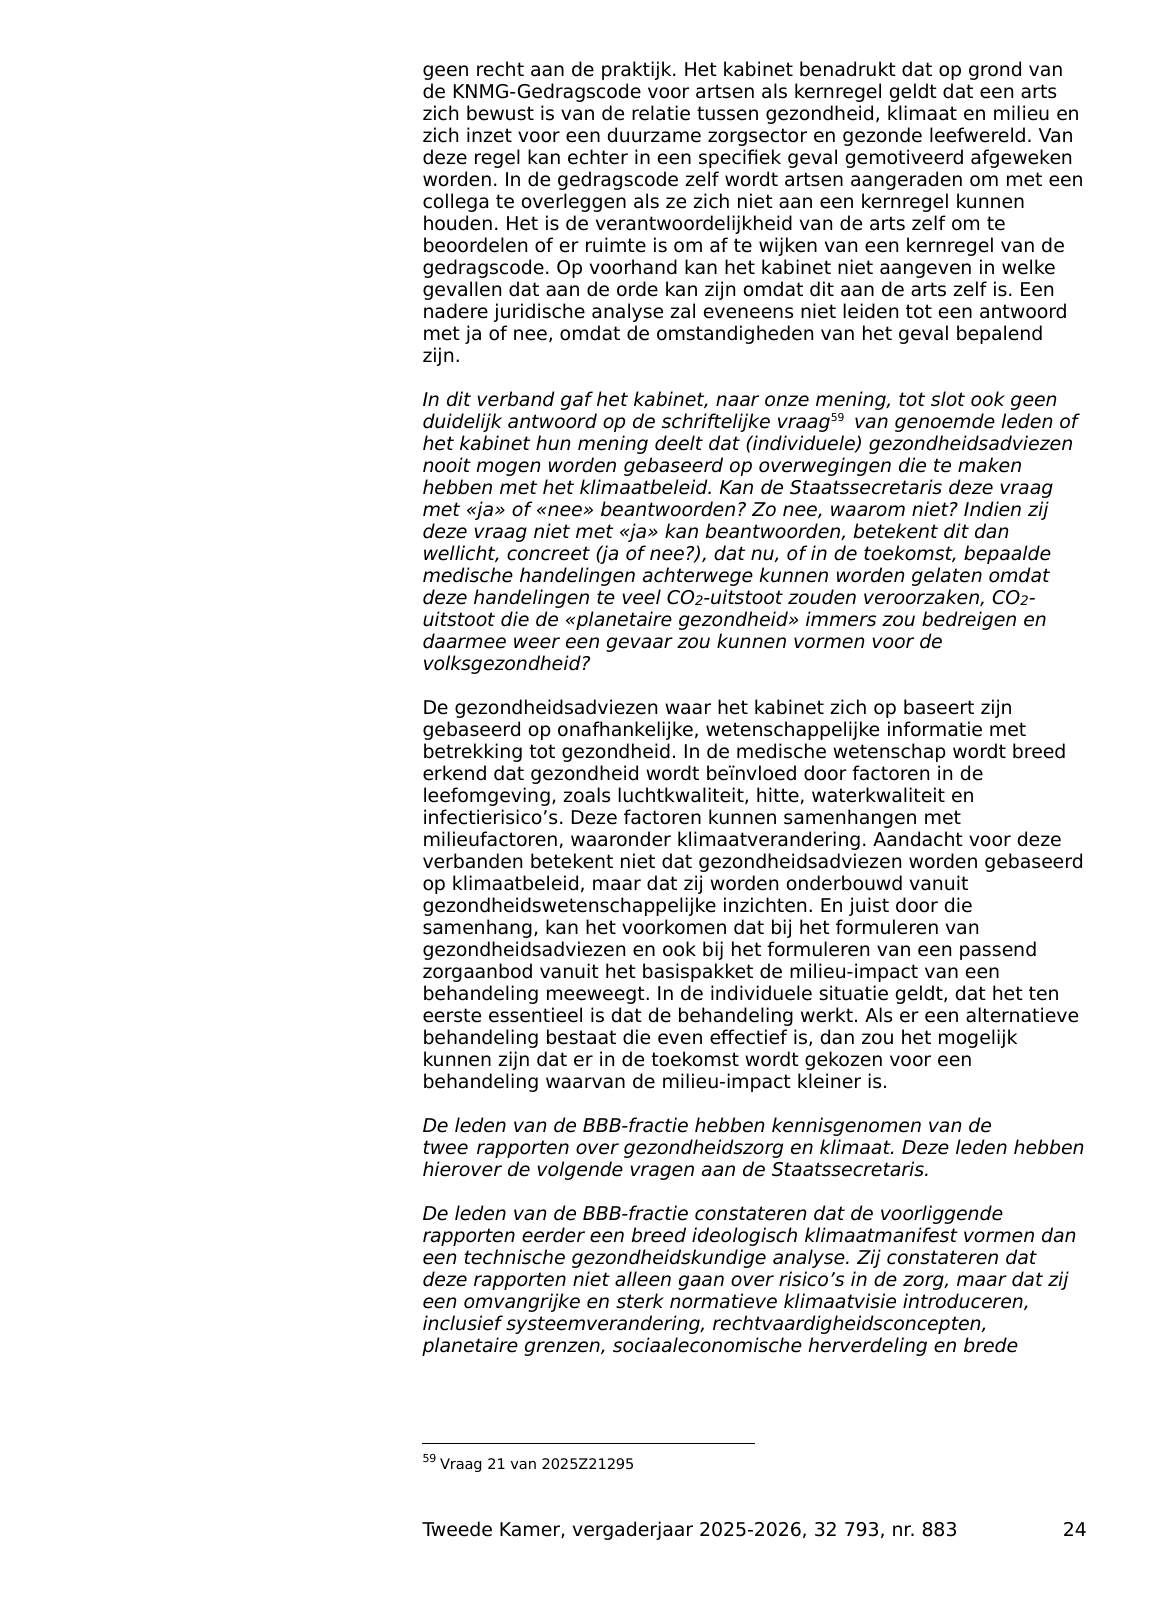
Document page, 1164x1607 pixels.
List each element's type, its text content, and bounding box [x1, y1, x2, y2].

text De leden van de BBB-fractie hebben kennisgenomen van de twee rapporten over gezondheidszorg en klimaat. Deze leden hebben hierover de volgende vragen aan de Staatssecretaris. [422, 1115, 1087, 1181]
text De leden van de BBB-fractie constateren dat de voorliggende rapporten eerder een breed ideologisch klimaatmanifest vormen dan een technische gezondheidskundige analyse. Zij constateren dat deze rapporten niet alleen gaan over risico’s in de zorg, maar dat zij een omvangrijke en sterk normatieve klimaatvisie introduceren, inclusief systeemverandering, rechtvaardigheidsconcepten, planetaire grenzen, sociaaleconomische herverdeling en brede [422, 1203, 1087, 1357]
text De gezondheidsadviezen waar het kabinet zich op baseert zijn gebaseerd op onafhankelijke, wetenschappelijke informatie met betrekking tot gezondheid. In de medische wetenschap wordt breed erkend dat gezondheid wordt beïnvloed door factoren in de leefomgeving, zoals luchtkwaliteit, hitte, waterkwaliteit en infectierisico’s. Deze factoren kunnen samenhangen met milieufactoren, waaronder klimaatverandering. Aandacht voor deze verbanden betekent niet dat gezondheidsadviezen worden gebaseerd op klimaatbeleid, maar dat zij worden onderbouwd vanuit gezondheidswetenschappelijke inzichten. En juist door die samenhang, kan het voorkomen dat bij het formuleren van gezondheidsadviezen en ook bij het formuleren van een passend zorgaanbod vanuit het basispakket de milieu-impact van een behandeling meeweegt. In de individuele situatie geldt, dat het ten eerste essentieel is dat de behandeling werkt. Als er een alternatieve behandeling bestaat die even effectief is, dan zou het mogelijk kunnen zijn dat er in de toekomst wordt gekozen voor een behandeling waarvan de milieu-impact kleiner is. [422, 697, 1087, 1092]
text In dit verband gaf het kabinet, naar onze mening, tot slot ook geen duidelijk antwoord op de schriftelijke vraag van genoemde leden of het kabinet hun mening deelt dat (individuele) gezondheidsadviezen nooit mogen worden gebaseerd op overwegingen die te maken hebben met het klimaatbeleid. Kan de Staatssecretaris deze vraag met «ja» of «nee» beantwoorden? Zo nee, waarom niet? Indien zij deze vraag niet met «ja» kan beantwoorden, betekent dit dan wellicht, concreet (ja of nee?), dat nu, of in de toekomst, bepaalde medische handelingen achterwege kunnen worden gelaten omdat deze handelingen te veel CO2-uitstoot zouden veroorzaken, CO2-uitstoot die de «planetaire gezondheid» immers zou bedreigen en daarmee weer een gevaar zou kunnen vormen voor de volksgezondheid? [422, 389, 1087, 675]
text geen recht aan de praktijk. Het kabinet benadrukt dat op grond van de KNMG-Gedragscode voor artsen als kernregel geldt dat een arts zich bewust is van de relatie tussen gezondheid, klimaat en milieu en zich inzet voor een duurzame zorgsector en gezonde leefwereld. Van deze regel kan echter in een specifiek geval gemotiveerd afgeweken worden. In de gedragscode zelf wordt artsen aangeraden om met een collega te overleggen als ze zich niet aan een kernregel kunnen houden. Het is de verantwoordelijkheid van de arts zelf om te beoordelen of er ruimte is om af te wijken van een kernregel van de gedragscode. Op voorhand kan het kabinet niet aangeven in welke gevallen dat aan de orde kan zijn omdat dit aan de arts zelf is. Een nadere juridische analyse zal eveneens niet leiden tot een antwoord met ja of nee, omdat de omstandigheden van het geval bepalend zijn. [422, 59, 1087, 367]
text Vraag 21 van 2025Z21295 [422, 1452, 1087, 1474]
